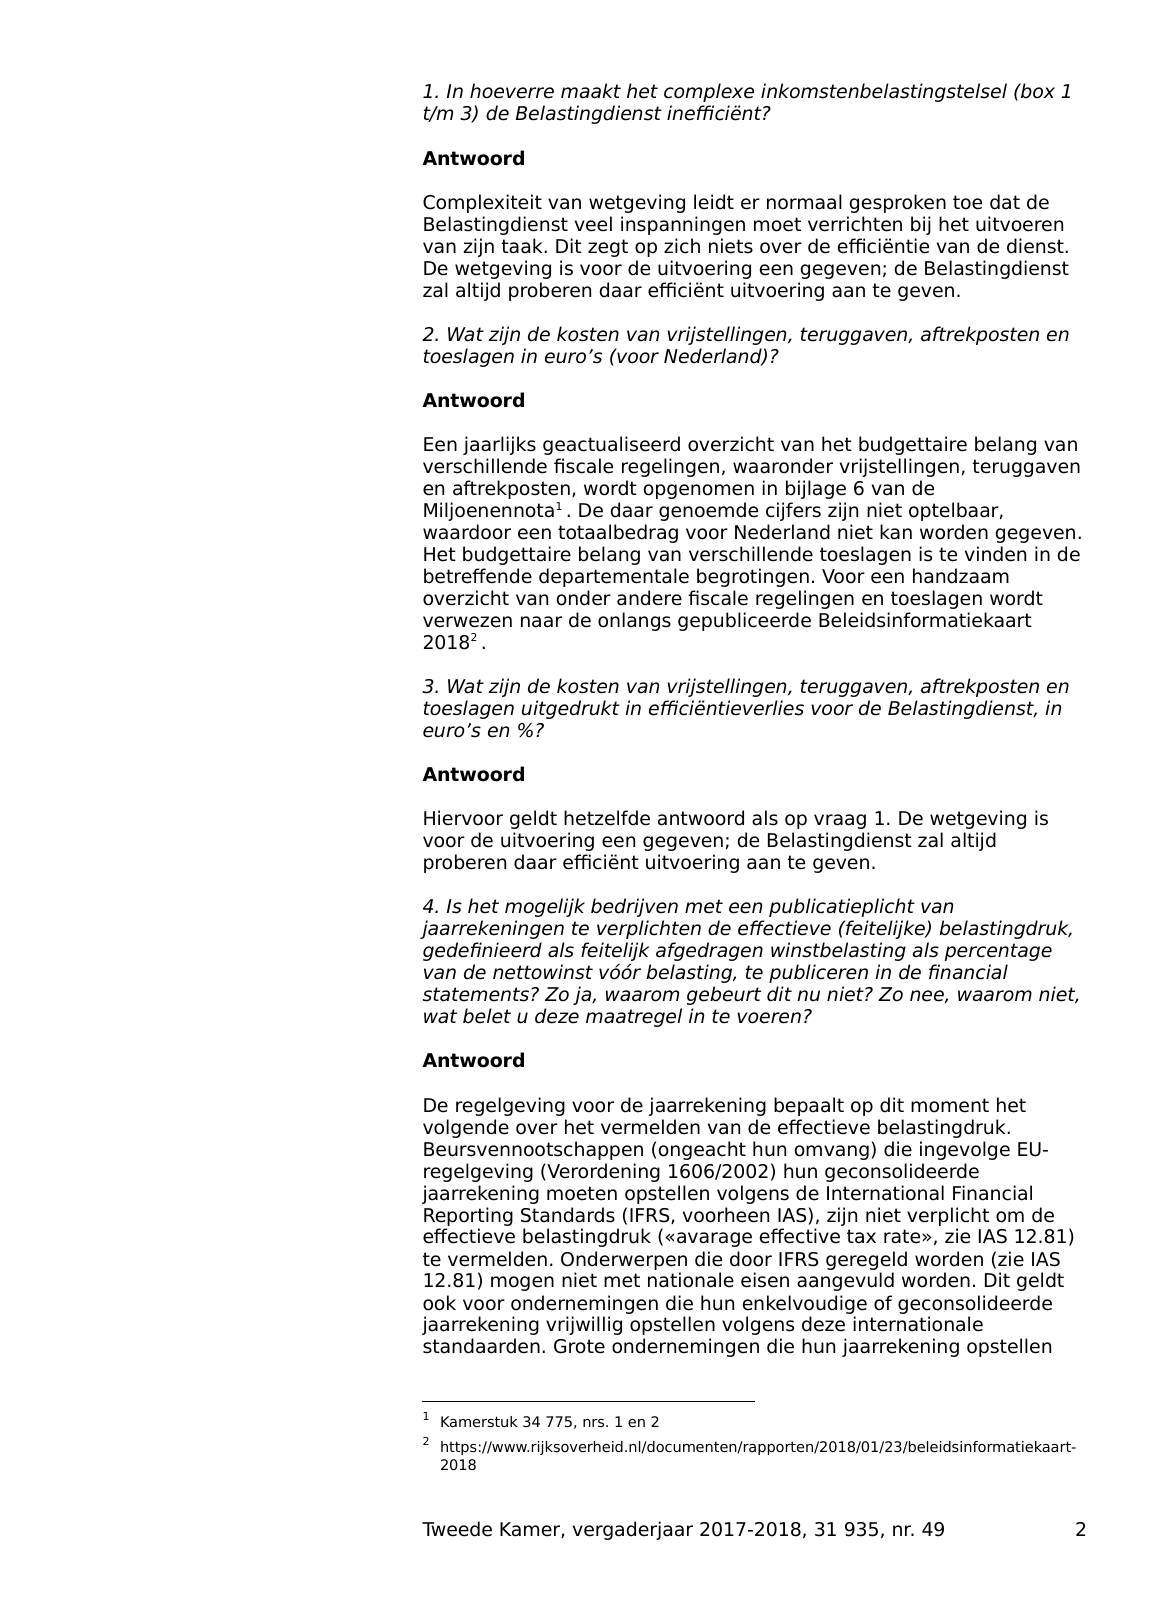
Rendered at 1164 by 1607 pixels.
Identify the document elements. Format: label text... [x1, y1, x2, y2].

text Kamerstuk 34 775, nrs. 1 en 2 [422, 1410, 1087, 1432]
subtitle Antwoord [422, 390, 1087, 412]
text Complexiteit van wetgeving leidt er normaal gesproken toe dat de Belastingdienst veel inspanningen moet verrichten bij het uitvoeren van zijn taak. Dit zegt op zich niets over de efficiëntie van de dienst. De wetgeving is voor de uitvoering een gegeven; de Belastingdienst zal altijd proberen daar efficiënt uitvoering aan te geven. [422, 192, 1087, 301]
text 4. Is het mogelijk bedrijven met een publicatieplicht van jaarrekeningen te verplichten de effectieve (feitelijke) belastingdruk, gedefinieerd als feitelijk afgedragen winstbelasting als percentage van de nettowinst vóór belasting, te publiceren in de financial statements? Zo ja, waarom gebeurt dit nu niet? Zo nee, waarom niet, wat belet u deze maatregel in te voeren? [422, 896, 1087, 1028]
text 1. In hoeverre maakt het complexe inkomstenbelastingstelsel (box 1 t/m 3) de Belastingdienst inefficiënt? [422, 81, 1087, 125]
text De regelgeving voor de jaarrekening bepaalt op dit moment het volgende over het vermelden van de effectieve belastingdruk. Beursvennootschappen (ongeacht hun omvang) die ingevolge EU-regelgeving (Verordening 1606/2002) hun geconsolideerde jaarrekening moeten opstellen volgens de International Financial Reporting Standards (IFRS, voorheen IAS), zijn niet verplicht om de effectieve belastingdruk («avarage effective tax rate», zie IAS 12.81) te vermelden. Onderwerpen die door IFRS geregeld worden (zie IAS 12.81) mogen niet met nationale eisen aangevuld worden. Dit geldt ook voor ondernemingen die hun enkelvoudige of geconsolideerde jaarrekening vrijwillig opstellen volgens deze internationale standaarden. Grote ondernemingen die hun jaarrekening opstellen [422, 1094, 1087, 1358]
text Een jaarlijks geactualiseerd overzicht van het budgettaire belang van verschillende fiscale regelingen, waaronder vrijstellingen, teruggaven en aftrekposten, wordt opgenomen in bijlage 6 van de Miljoenennota. De daar genoemde cijfers zijn niet optelbaar, waardoor een totaalbedrag voor Nederland niet kan worden gegeven. Het budgettaire belang van verschillende toeslagen is te vinden in de betreffende departementale begrotingen. Voor een handzaam overzicht van onder andere fiscale regelingen en toeslagen wordt verwezen naar de onlangs gepubliceerde Beleidsinformatiekaart 2018. [422, 434, 1087, 654]
subtitle Antwoord [422, 147, 1087, 169]
text 2. Wat zijn de kosten van vrijstellingen, teruggaven, aftrekposten en toeslagen in euro’s (voor Nederland)? [422, 324, 1087, 368]
subtitle Antwoord [422, 764, 1087, 786]
text https://www.rijksoverheid.nl/documenten/rapporten/2018/01/23/beleidsinformatiekaart-2018 [422, 1435, 1087, 1474]
text 3. Wat zijn de kosten van vrijstellingen, teruggaven, aftrekposten en toeslagen uitgedrukt in efficiëntieverlies voor de Belastingdienst, in euro’s en %? [422, 676, 1087, 742]
text Hiervoor geldt hetzelfde antwoord als op vraag 1. De wetgeving is voor de uitvoering een gegeven; de Belastingdienst zal altijd proberen daar efficiënt uitvoering aan te geven. [422, 808, 1087, 874]
subtitle Antwoord [422, 1050, 1087, 1072]
